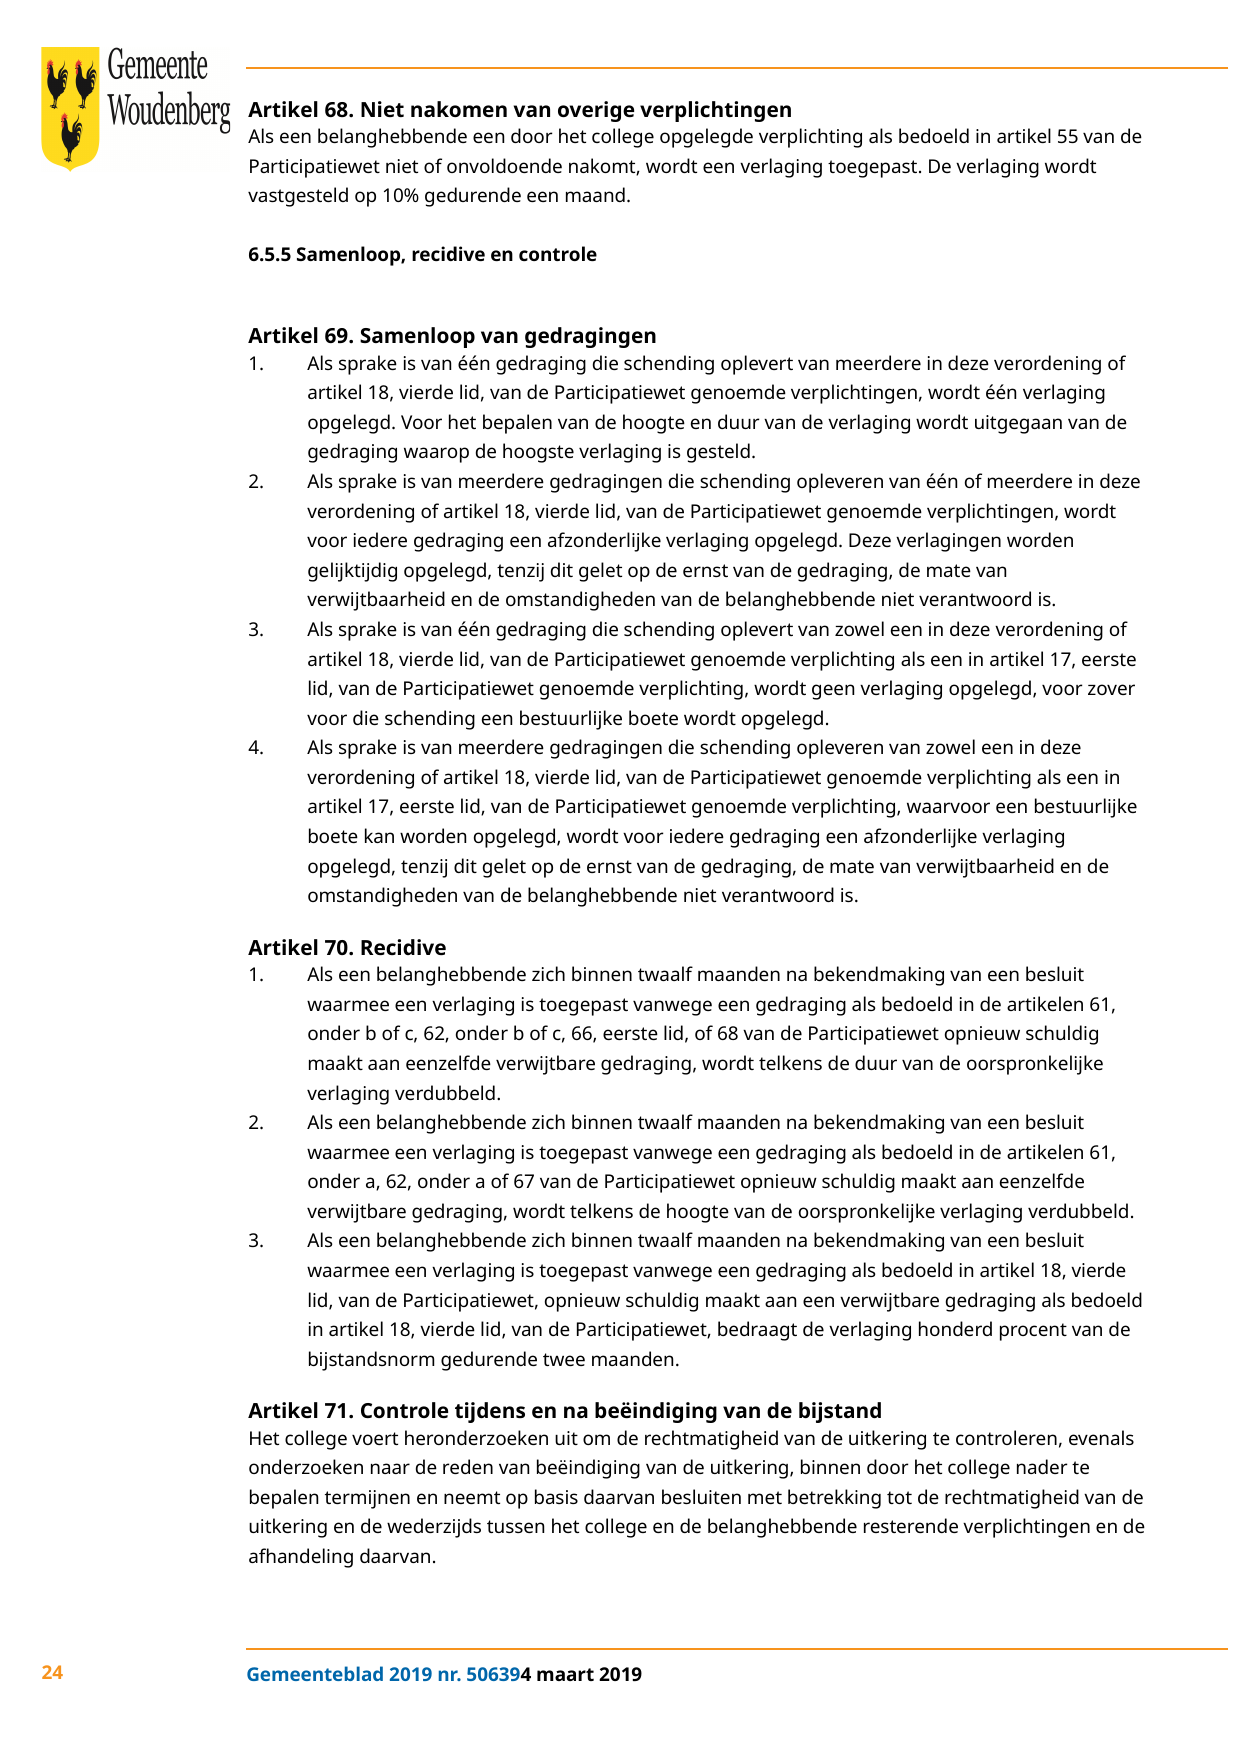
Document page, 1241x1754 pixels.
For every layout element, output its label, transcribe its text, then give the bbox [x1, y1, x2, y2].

text Als een belanghebbende een door het college opgelegde verplichting als bedoeld in artikel 55 van de Participatiewet niet of onvoldoende nakomt, wordt een verlaging toegepast. De verlaging wordt vastgesteld op 10% gedurende een maand. [248, 123, 1152, 208]
text Artikel 68. Niet nakomen van overige verplichtingen [248, 95, 1152, 123]
text Artikel 71. Controle tijdens en na beëindiging van de bijstand [248, 1396, 1152, 1425]
list Als sprake is van meerdere gedragingen die schending opleveren van één of meerdere in deze verordening of artikel 18, vierde lid, van de Participatiewet genoemde verplichtingen, wordt voor iedere gedraging een afzonderlijke verlaging opgelegd. Deze verlagingen worden gelijktijdig opgelegd, tenzij dit gelet op de ernst van de gedraging, de mate van verwijtbaarheid en de omstandigheden van de belanghebbende niet verantwoord is. [248, 468, 1152, 612]
list Als sprake is van één gedraging die schending oplevert van meerdere in deze verordening of artikel 18, vierde lid, van de Participatiewet genoemde verplichtingen, wordt één verlaging opgelegd. Voor het bepalen van de hoogte en duur van de verlaging wordt uitgegaan van de gedraging waarop de hoogste verlaging is gesteld. [248, 350, 1152, 464]
text Artikel 69. Samenloop van gedragingen [248, 322, 1152, 350]
text Het college voert heronderzoeken uit om de rechtmatigheid van de uitkering te controleren, evenals onderzoeken naar de reden van beëindiging van de uitkering, binnen door het college nader te bepalen termijnen en neemt op basis daarvan besluiten met betrekking tot de rechtmatigheid van de uitkering en de wederzijds tussen het college en de belanghebbende resterende verplichtingen en de afhandeling daarvan. [248, 1425, 1152, 1569]
list Als een belanghebbende zich binnen twaalf maanden na bekendmaking van een besluit waarmee een verlaging is toegepast vanwege een gedraging als bedoeld in de artikelen 61, onder a, 62, onder a of 67 van de Participatiewet opnieuw schuldig maakt aan eenzelfde verwijtbare gedraging, wordt telkens de hoogte van de oorspronkelijke verlaging verdubbeld. [248, 1109, 1152, 1224]
list Als een belanghebbende zich binnen twaalf maanden na bekendmaking van een besluit waarmee een verlaging is toegepast vanwege een gedraging als bedoeld in artikel 18, vierde lid, van de Participatiewet, opnieuw schuldig maakt aan een verwijtbare gedraging als bedoeld in artikel 18, vierde lid, van de Participatiewet, bedraagt de verlaging honderd procent van de bijstandsnorm gedurende twee maanden. [248, 1228, 1152, 1372]
text Artikel 70. Recidive [248, 933, 1152, 961]
list Als sprake is van één gedraging die schending oplevert van zowel een in deze verordening of artikel 18, vierde lid, van de Participatiewet genoemde verplichting als een in artikel 17, eerste lid, van de Participatiewet genoemde verplichting, wordt geen verlaging opgelegd, voor zover voor die schending een bestuurlijke boete wordt opgelegd. [248, 616, 1152, 731]
list Als sprake is van meerdere gedragingen die schending opleveren van zowel een in deze verordening of artikel 18, vierde lid, van de Participatiewet genoemde verplichting als een in artikel 17, eerste lid, van de Participatiewet genoemde verplichting, waarvoor een bestuurlijke boete kan worden opgelegd, wordt voor iedere gedraging een afzonderlijke verlaging opgelegd, tenzij dit gelet op de ernst van de gedraging, de mate van verwijtbaarheid en de omstandigheden van de belanghebbende niet verantwoord is. [248, 734, 1152, 908]
text 6.5.5 Samenloop, recidive en controle [248, 242, 1152, 267]
list Als een belanghebbende zich binnen twaalf maanden na bekendmaking van een besluit waarmee een verlaging is toegepast vanwege een gedraging als bedoeld in de artikelen 61, onder b of c, 62, onder b of c, 66, eerste lid, of 68 van de Participatiewet opnieuw schuldig maakt aan eenzelfde verwijtbare gedraging, wordt telkens de duur van de oorspronkelijke verlaging verdubbeld. [248, 961, 1152, 1105]
picture [41, 47, 231, 172]
